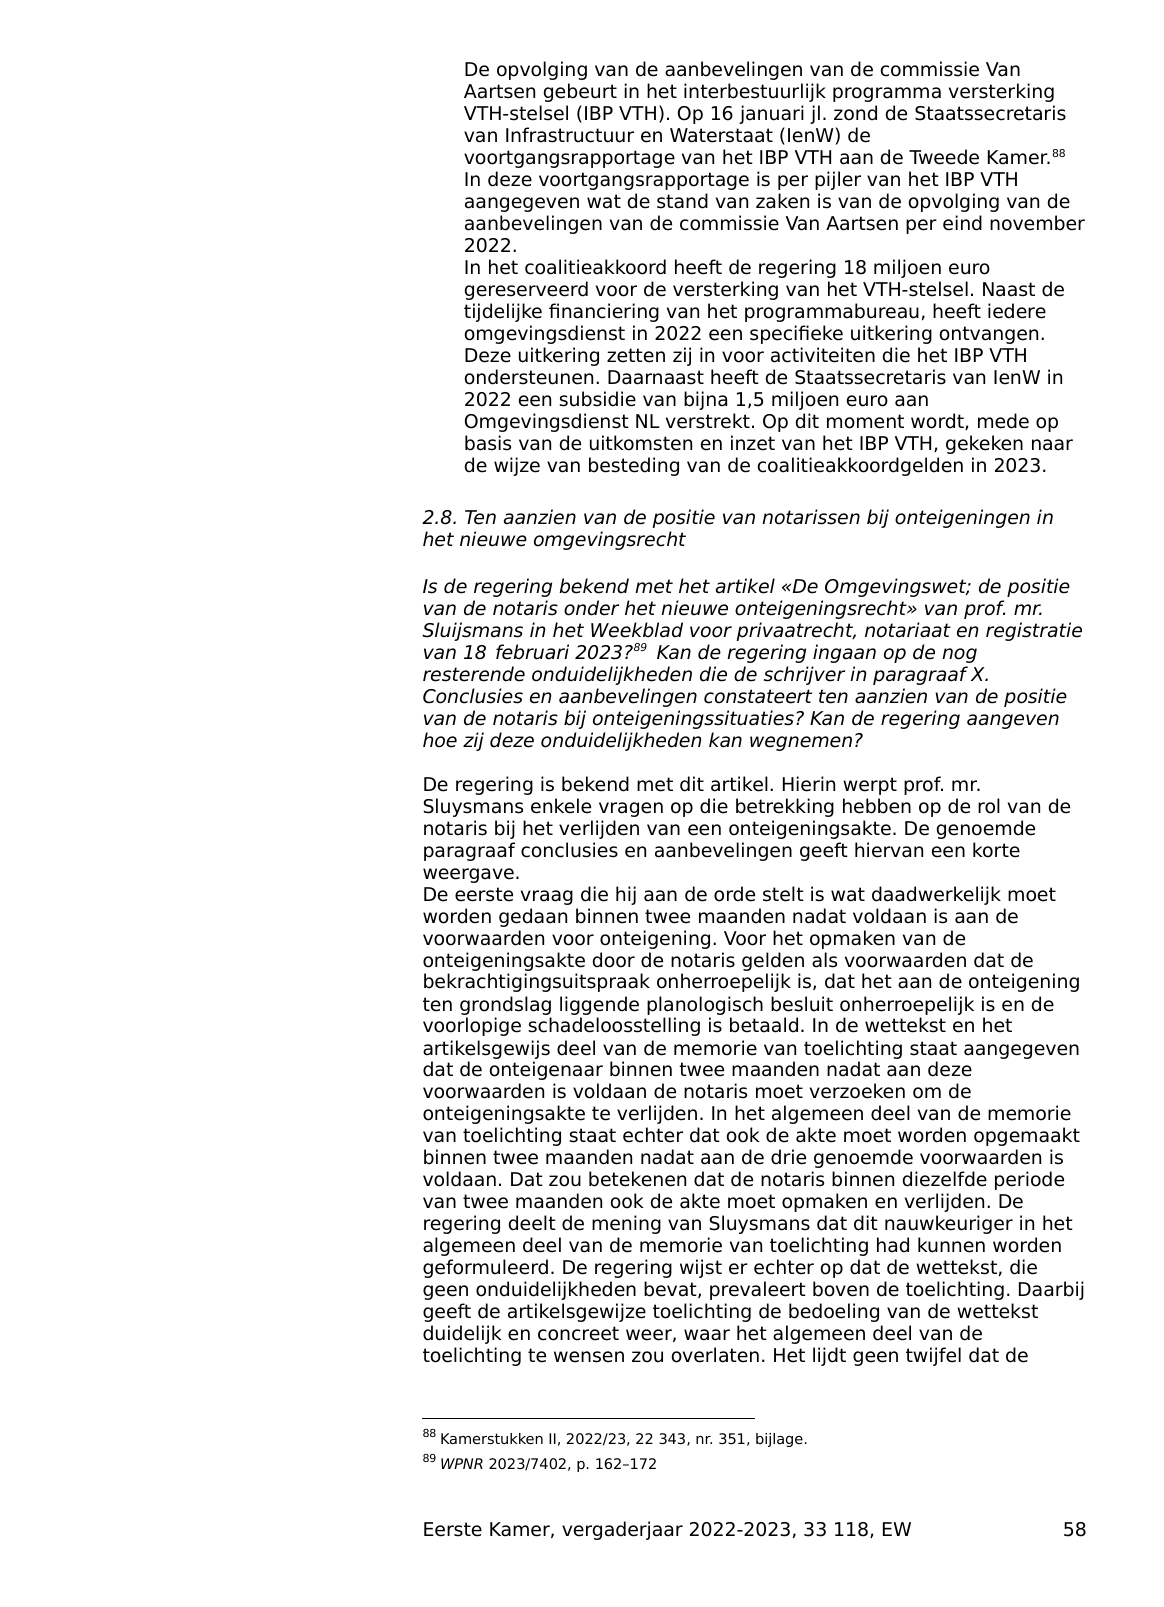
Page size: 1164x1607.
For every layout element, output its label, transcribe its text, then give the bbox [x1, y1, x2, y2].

text Is de regering bekend met het artikel «De Omgevingswet; de positie van de notaris onder het nieuwe onteigeningsrecht» van prof. mr. Sluijsmans in het Weekblad voor privaatrecht, notariaat en registratie van 18 februari 2023? Kan de regering ingaan op de nog resterende onduidelijkheden die de schrijver in paragraaf X. Conclusies en aanbevelingen constateert ten aanzien van de positie van de notaris bij onteigeningssituaties? Kan de regering aangeven hoe zij deze onduidelijkheden kan wegnemen? [422, 576, 1087, 751]
text De opvolging van de aanbevelingen van de commissie Van Aartsen gebeurt in het interbestuurlijk programma versterking VTH-stelsel (IBP VTH). Op 16 januari jl. zond de Staatssecretaris van Infrastructuur en Waterstaat (IenW) de voortgangsrapportage van het IBP VTH aan de Tweede Kamer. In deze voortgangsrapportage is per pijler van het IBP VTH aangegeven wat de stand van zaken is van de opvolging van de aanbevelingen van de commissie Van Aartsen per eind november 2022. [464, 59, 1087, 257]
text De regering is bekend met dit artikel. Hierin werpt prof. mr. Sluysmans enkele vragen op die betrekking hebben op de rol van de notaris bij het verlijden van een onteigeningsakte. De genoemde paragraaf conclusies en aanbevelingen geeft hiervan een korte weergave. [422, 774, 1087, 883]
text WPNR 2023/7402, p. 162–172 [422, 1452, 1087, 1474]
text De eerste vraag die hij aan de orde stelt is wat daadwerkelijk moet worden gedaan binnen twee maanden nadat voldaan is aan de voorwaarden voor onteigening. Voor het opmaken van de onteigeningsakte door de notaris gelden als voorwaarden dat de bekrachtigingsuitspraak onherroepelijk is, dat het aan de onteigening ten grondslag liggende planologisch besluit onherroepelijk is en de voorlopige schadeloosstelling is betaald. In de wettekst en het artikelsgewijs deel van de memorie van toelichting staat aangegeven dat de onteigenaar binnen twee maanden nadat aan deze voorwaarden is voldaan de notaris moet verzoeken om de onteigeningsakte te verlijden. In het algemeen deel van de memorie van toelichting staat echter dat ook de akte moet worden opgemaakt binnen twee maanden nadat aan de drie genoemde voorwaarden is voldaan. Dat zou betekenen dat de notaris binnen diezelfde periode van twee maanden ook de akte moet opmaken en verlijden. De regering deelt de mening van Sluysmans dat dit nauwkeuriger in het algemeen deel van de memorie van toelichting had kunnen worden geformuleerd. De regering wijst er echter op dat de wettekst, die geen onduidelijkheden bevat, prevaleert boven de toelichting. Daarbij geeft de artikelsgewijze toelichting de bedoeling van de wettekst duidelijk en concreet weer, waar het algemeen deel van de toelichting te wensen zou overlaten. Het lijdt geen twijfel dat de [422, 883, 1087, 1367]
subtitle 2.8. Ten aanzien van de positie van notarissen bij onteigeningen in het nieuwe omgevingsrecht [422, 507, 1087, 551]
text Kamerstukken II, 2022/23, 22 343, nr. 351, bijlage. [422, 1427, 1087, 1449]
text In het coalitieakkoord heeft de regering 18 miljoen euro gereserveerd voor de versterking van het VTH-stelsel. Naast de tijdelijke financiering van het programmabureau, heeft iedere omgevingsdienst in 2022 een specifieke uitkering ontvangen. Deze uitkering zetten zij in voor activiteiten die het IBP VTH ondersteunen. Daarnaast heeft de Staatssecretaris van IenW in 2022 een subsidie van bijna 1,5 miljoen euro aan Omgevingsdienst NL verstrekt. Op dit moment wordt, mede op basis van de uitkomsten en inzet van het IBP VTH, gekeken naar de wijze van besteding van de coalitieakkoordgelden in 2023. [464, 257, 1087, 477]
